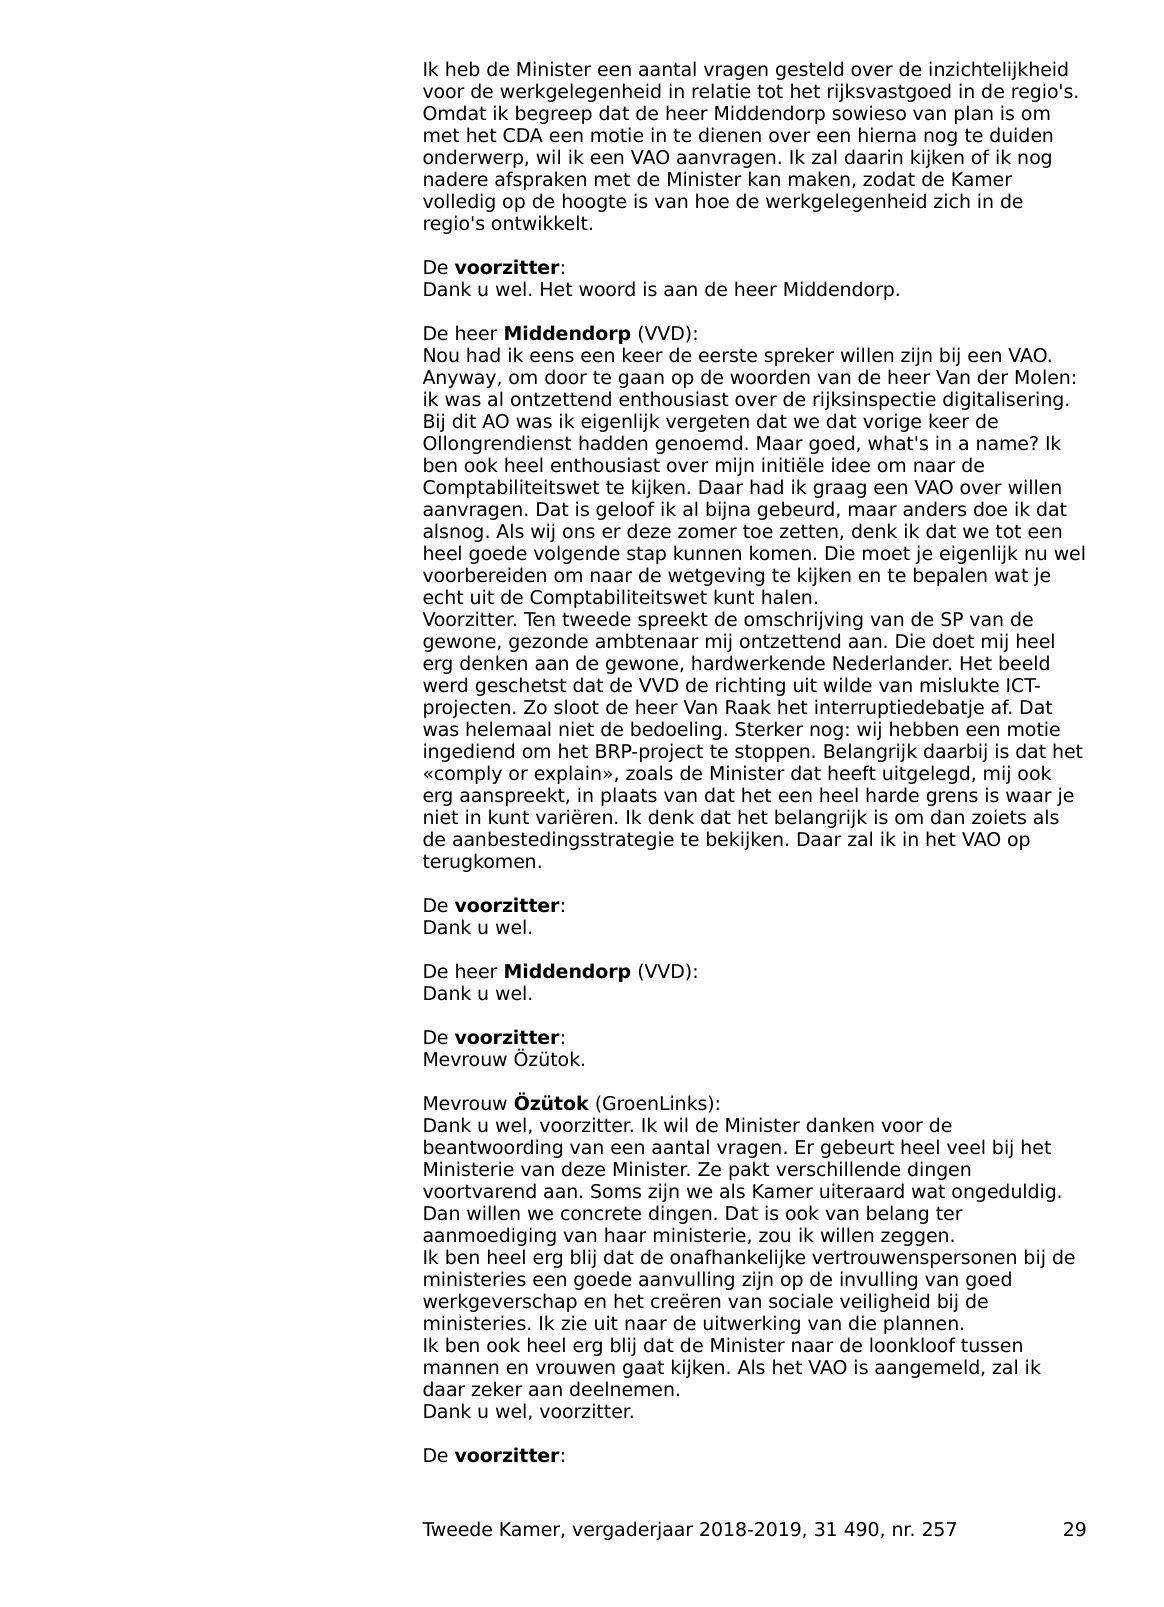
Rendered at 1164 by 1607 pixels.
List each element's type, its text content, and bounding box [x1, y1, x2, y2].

text Ik ben heel erg blij dat de onafhankelijke vertrouwenspersonen bij de ministeries een goede aanvulling zijn op de invulling van goed werkgeverschap en het creëren van sociale veiligheid bij de ministeries. Ik zie uit naar de uitwerking van die plannen. [422, 1247, 1087, 1335]
text Mevrouw Özütok. [422, 1049, 1087, 1071]
text Ik heb de Minister een aantal vragen gesteld over de inzichtelijkheid voor de werkgelegenheid in relatie tot het rijksvastgoed in de regio's. Omdat ik begreep dat de heer Middendorp sowieso van plan is om met het CDA een motie in te dienen over een hierna nog te duiden onderwerp, wil ik een VAO aanvragen. Ik zal daarin kijken of ik nog nadere afspraken met de Minister kan maken, zodat de Kamer volledig op de hoogte is van hoe de werkgelegenheid zich in de regio's ontwikkelt. [422, 59, 1087, 235]
text Nou had ik eens een keer de eerste spreker willen zijn bij een VAO. Anyway, om door te gaan op de woorden van de heer Van der Molen: ik was al ontzettend enthousiast over de rijksinspectie digitalisering. Bij dit AO was ik eigenlijk vergeten dat we dat vorige keer de Ollongrendienst hadden genoemd. Maar goed, what's in a name? Ik ben ook heel enthousiast over mijn initiële idee om naar de Comptabiliteitswet te kijken. Daar had ik graag een VAO over willen aanvragen. Dat is geloof ik al bijna gebeurd, maar anders doe ik dat alsnog. Als wij ons er deze zomer toe zetten, denk ik dat we tot een heel goede volgende stap kunnen komen. Die moet je eigenlijk nu wel voorbereiden om naar de wetgeving te kijken en te bepalen wat je echt uit de Comptabiliteitswet kunt halen. [422, 345, 1087, 609]
text De voorzitter: [422, 257, 1087, 279]
text Dank u wel, voorzitter. Ik wil de Minister danken voor de beantwoording van een aantal vragen. Er gebeurt heel veel bij het Ministerie van deze Minister. Ze pakt verschillende dingen voortvarend aan. Soms zijn we als Kamer uiteraard wat ongeduldig. Dan willen we concrete dingen. Dat is ook van belang ter aanmoediging van haar ministerie, zou ik willen zeggen. [422, 1115, 1087, 1247]
text De voorzitter: [422, 895, 1087, 917]
text Dank u wel. [422, 917, 1087, 939]
text Mevrouw Özütok (GroenLinks): [422, 1093, 1087, 1115]
text De voorzitter: [422, 1027, 1087, 1049]
text De heer Middendorp (VVD): [422, 961, 1087, 983]
text Dank u wel, voorzitter. [422, 1401, 1087, 1423]
text Dank u wel. Het woord is aan de heer Middendorp. [422, 279, 1087, 301]
text Ik ben ook heel erg blij dat de Minister naar de loonkloof tussen mannen en vrouwen gaat kijken. Als het VAO is aangemeld, zal ik daar zeker aan deelnemen. [422, 1335, 1087, 1401]
text De heer Middendorp (VVD): [422, 323, 1087, 345]
text De voorzitter: [422, 1445, 1087, 1467]
text Dank u wel. [422, 983, 1087, 1005]
text Voorzitter. Ten tweede spreekt de omschrijving van de SP van de gewone, gezonde ambtenaar mij ontzettend aan. Die doet mij heel erg denken aan de gewone, hardwerkende Nederlander. Het beeld werd geschetst dat de VVD de richting uit wilde van mislukte ICT-projecten. Zo sloot de heer Van Raak het interruptiedebatje af. Dat was helemaal niet de bedoeling. Sterker nog: wij hebben een motie ingediend om het BRP-project te stoppen. Belangrijk daarbij is dat het «comply or explain», zoals de Minister dat heeft uitgelegd, mij ook erg aanspreekt, in plaats van dat het een heel harde grens is waar je niet in kunt variëren. Ik denk dat het belangrijk is om dan zoiets als de aanbestedingsstrategie te bekijken. Daar zal ik in het VAO op terugkomen. [422, 609, 1087, 873]
